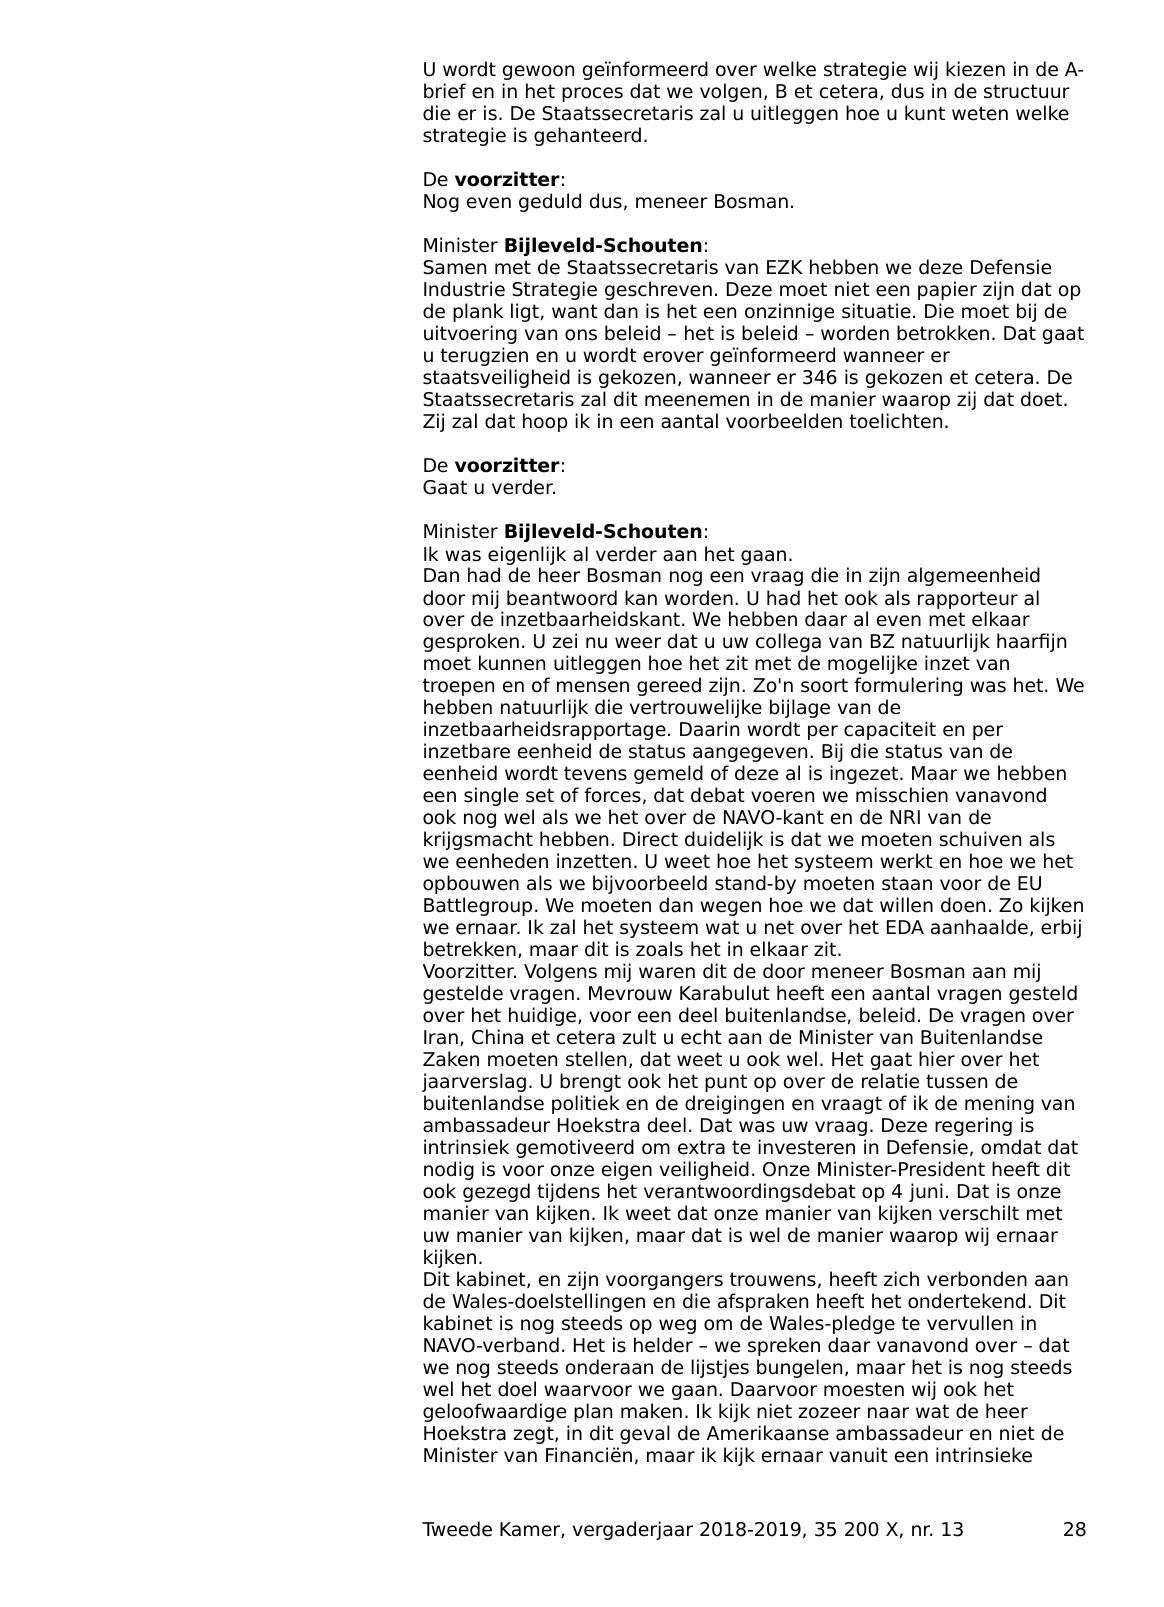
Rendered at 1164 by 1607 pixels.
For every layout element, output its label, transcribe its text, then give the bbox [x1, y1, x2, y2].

text Ik was eigenlijk al verder aan het gaan. [422, 543, 1087, 565]
text Dan had de heer Bosman nog een vraag die in zijn algemeenheid door mij beantwoord kan worden. U had het ook als rapporteur al over de inzetbaarheidskant. We hebben daar al even met elkaar gesproken. U zei nu weer dat u uw collega van BZ natuurlijk haarfijn moet kunnen uitleggen hoe het zit met de mogelijke inzet van troepen en of mensen gereed zijn. Zo'n soort formulering was het. We hebben natuurlijk die vertrouwelijke bijlage van de inzetbaarheidsrapportage. Daarin wordt per capaciteit en per inzetbare eenheid de status aangegeven. Bij die status van de eenheid wordt tevens gemeld of deze al is ingezet. Maar we hebben een single set of forces, dat debat voeren we misschien vanavond ook nog wel als we het over de NAVO-kant en de NRI van de krijgsmacht hebben. Direct duidelijk is dat we moeten schuiven als we eenheden inzetten. U weet hoe het systeem werkt en hoe we het opbouwen als we bijvoorbeeld stand-by moeten staan voor de EU Battlegroup. We moeten dan wegen hoe we dat willen doen. Zo kijken we ernaar. Ik zal het systeem wat u net over het EDA aanhaalde, erbij betrekken, maar dit is zoals het in elkaar zit. [422, 565, 1087, 961]
text Samen met de Staatssecretaris van EZK hebben we deze Defensie Industrie Strategie geschreven. Deze moet niet een papier zijn dat op de plank ligt, want dan is het een onzinnige situatie. Die moet bij de uitvoering van ons beleid – het is beleid – worden betrokken. Dat gaat u terugzien en u wordt erover geïnformeerd wanneer er staatsveiligheid is gekozen, wanneer er 346 is gekozen et cetera. De Staatssecretaris zal dit meenemen in de manier waarop zij dat doet. Zij zal dat hoop ik in een aantal voorbeelden toelichten. [422, 257, 1087, 433]
text Nog even geduld dus, meneer Bosman. [422, 191, 1087, 213]
text De voorzitter: [422, 169, 1087, 191]
text Minister Bijleveld-Schouten: [422, 521, 1087, 543]
text Gaat u verder. [422, 477, 1087, 499]
text Minister Bijleveld-Schouten: [422, 235, 1087, 257]
text Voorzitter. Volgens mij waren dit de door meneer Bosman aan mij gestelde vragen. Mevrouw Karabulut heeft een aantal vragen gesteld over het huidige, voor een deel buitenlandse, beleid. De vragen over Iran, China et cetera zult u echt aan de Minister van Buitenlandse Zaken moeten stellen, dat weet u ook wel. Het gaat hier over het jaarverslag. U brengt ook het punt op over de relatie tussen de buitenlandse politiek en de dreigingen en vraagt of ik de mening van ambassadeur Hoekstra deel. Dat was uw vraag. Deze regering is intrinsiek gemotiveerd om extra te investeren in Defensie, omdat dat nodig is voor onze eigen veiligheid. Onze Minister-President heeft dit ook gezegd tijdens het verantwoordingsdebat op 4 juni. Dat is onze manier van kijken. Ik weet dat onze manier van kijken verschilt met uw manier van kijken, maar dat is wel de manier waarop wij ernaar kijken. [422, 961, 1087, 1269]
text De voorzitter: [422, 455, 1087, 477]
text Dit kabinet, en zijn voorgangers trouwens, heeft zich verbonden aan de Wales-doelstellingen en die afspraken heeft het ondertekend. Dit kabinet is nog steeds op weg om de Wales-pledge te vervullen in NAVO-verband. Het is helder – we spreken daar vanavond over – dat we nog steeds onderaan de lijstjes bungelen, maar het is nog steeds wel het doel waarvoor we gaan. Daarvoor moesten wij ook het geloofwaardige plan maken. Ik kijk niet zozeer naar wat de heer Hoekstra zegt, in dit geval de Amerikaanse ambassadeur en niet de Minister van Financiën, maar ik kijk ernaar vanuit een intrinsieke [422, 1269, 1087, 1467]
text U wordt gewoon geïnformeerd over welke strategie wij kiezen in de A-brief en in het proces dat we volgen, B et cetera, dus in de structuur die er is. De Staatssecretaris zal u uitleggen hoe u kunt weten welke strategie is gehanteerd. [422, 59, 1087, 147]
